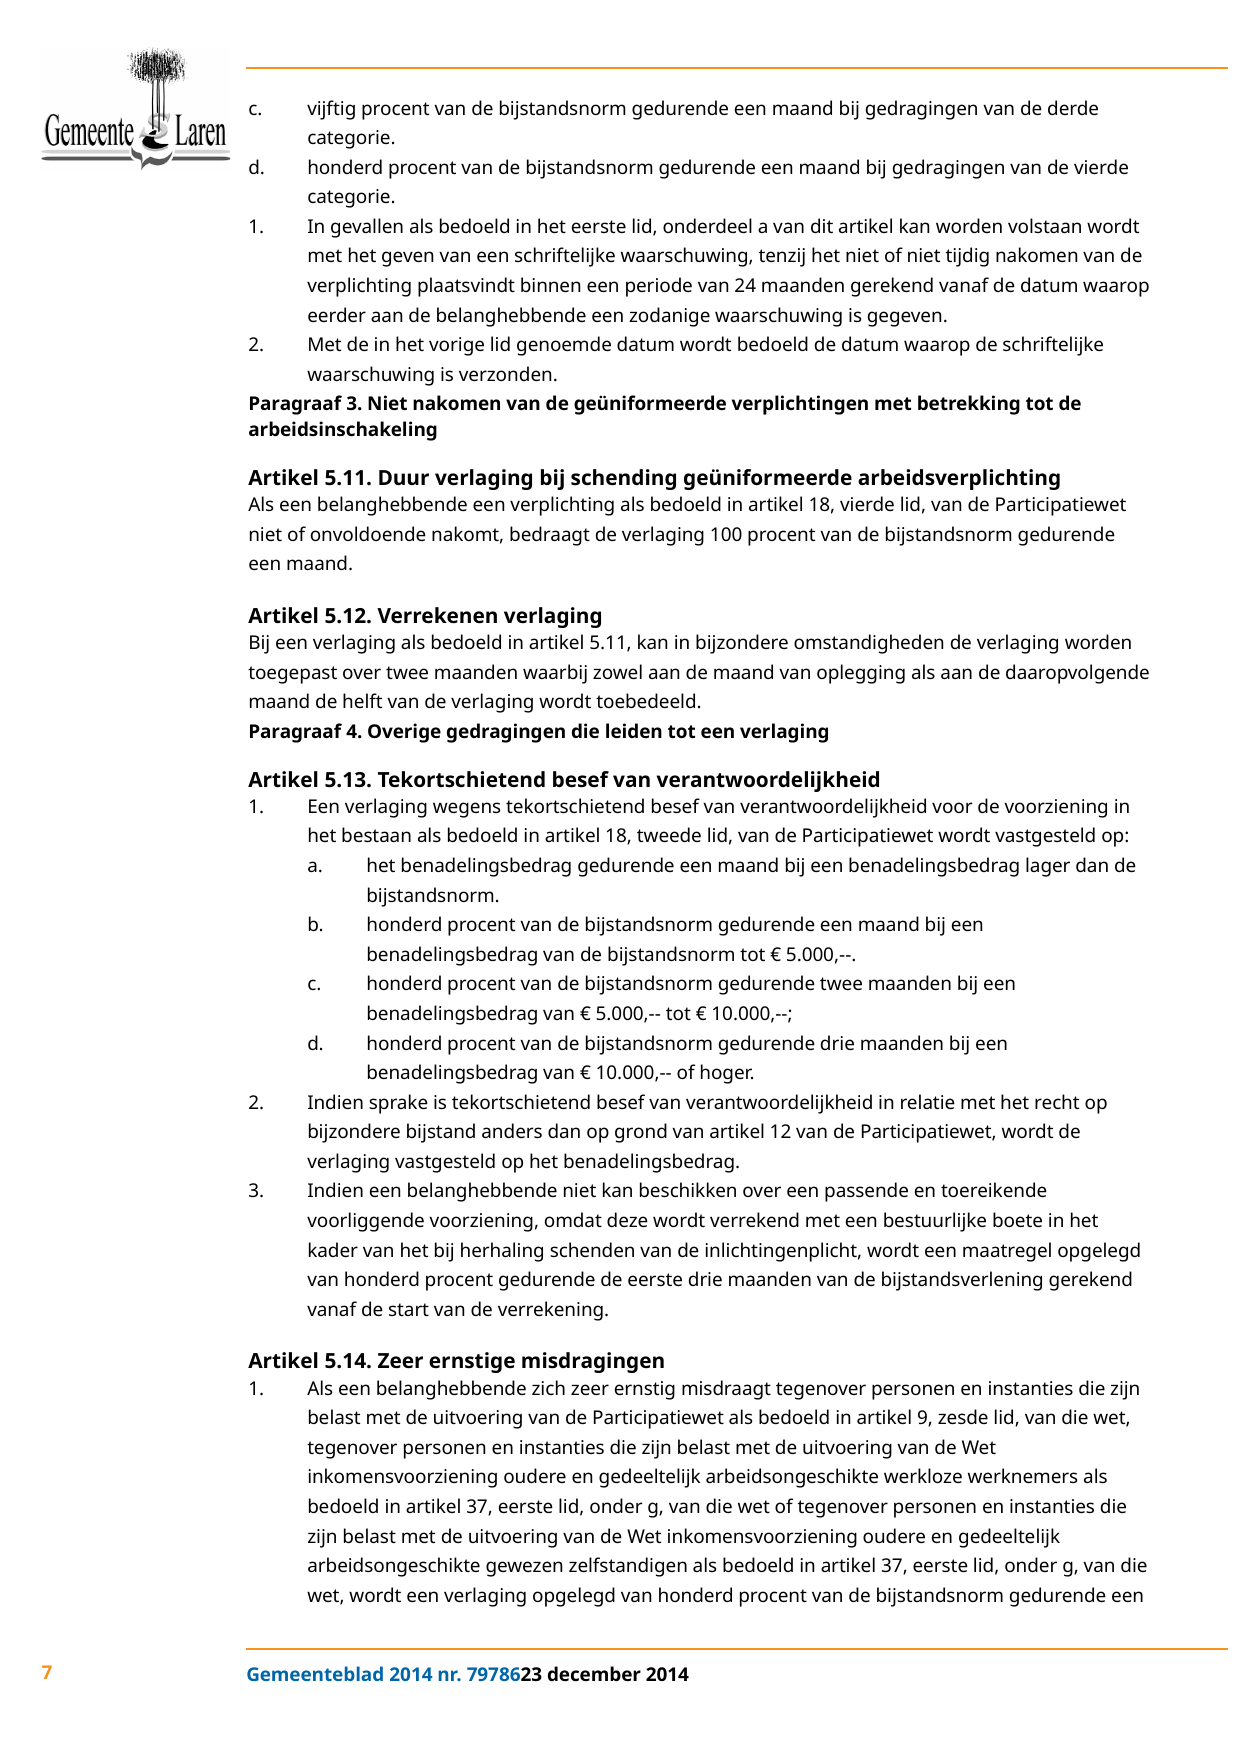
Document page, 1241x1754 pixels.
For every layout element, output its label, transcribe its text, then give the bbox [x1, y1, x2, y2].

text Paragraaf 4. Overige gedragingen die leiden tot een verlaging [248, 718, 1152, 744]
list honderd procent van de bijstandsnorm gedurende drie maanden bij een benadelingsbedrag van € 10.000,-- of hoger. [307, 1030, 1152, 1085]
list vijftig procent van de bijstandsnorm gedurende een maand bij gedragingen van de derde categorie. [248, 95, 1152, 150]
list In gevallen als bedoeld in het eerste lid, onderdeel a van dit artikel kan worden volstaan wordt met het geven van een schriftelijke waarschuwing, tenzij het niet of niet tijdig nakomen van de verplichting plaatsvindt binnen een periode van 24 maanden gerekend vanaf de datum waarop eerder aan de belanghebbende een zodanige waarschuwing is gegeven. [248, 213, 1152, 328]
text Artikel 5.14. Zeer ernstige misdragingen [248, 1346, 1152, 1375]
text Artikel 5.11. Duur verlaging bij schending geüniformeerde arbeidsverplichting [248, 463, 1152, 491]
list Indien sprake is tekortschietend besef van verantwoordelijkheid in relatie met het recht op bijzondere bijstand anders dan op grond van artikel 12 van de Participatiewet, wordt de verlaging vastgesteld op het benadelingsbedrag. [248, 1089, 1152, 1174]
list honderd procent van de bijstandsnorm gedurende twee maanden bij een benadelingsbedrag van € 5.000,-- tot € 10.000,--; [307, 971, 1152, 1026]
text Bij een verlaging als bedoeld in artikel 5.11, kan in bijzondere omstandigheden de verlaging worden toegepast over twee maanden waarbij zowel aan de maand van oplegging als aan de daaropvolgende maand de helft van de verlaging wordt toebedeeld. [248, 629, 1152, 714]
text Artikel 5.13. Tekortschietend besef van verantwoordelijkheid [248, 765, 1152, 793]
text Als een belanghebbende een verplichting als bedoeld in artikel 18, vierde lid, van de Participatiewet niet of onvoldoende nakomt, bedraagt de verlaging 100 procent van de bijstandsnorm gedurende een maand. [248, 491, 1152, 576]
list het benadelingsbedrag gedurende een maand bij een benadelingsbedrag lager dan de bijstandsnorm. [307, 852, 1152, 908]
list honderd procent van de bijstandsnorm gedurende een maand bij gedragingen van de vierde categorie. [248, 154, 1152, 209]
list Indien een belanghebbende niet kan beschikken over een passende en toereikende voorliggende voorziening, omdat deze wordt verrekend met een bestuurlijke boete in het kader van het bij herhaling schenden van de inlichtingenplicht, wordt een maatregel opgelegd van honderd procent gedurende de eerste drie maanden van de bijstandsverlening gerekend vanaf de start van de verrekening. [248, 1178, 1152, 1322]
list honderd procent van de bijstandsnorm gedurende een maand bij een benadelingsbedrag van de bijstandsnorm tot € 5.000,--. [307, 911, 1152, 967]
picture [41, 47, 231, 172]
text Paragraaf 3. Niet nakomen van de geüniformeerde verplichtingen met betrekking tot de arbeidsinschakeling [248, 391, 1152, 442]
list Als een belanghebbende zich zeer ernstig misdraagt tegenover personen en instanties die zijn belast met de uitvoering van de Participatiewet als bedoeld in artikel 9, zesde lid, van die wet, tegenover personen en instanties die zijn belast met de uitvoering van de Wet inkomensvoorziening oudere en gedeeltelijk arbeidsongeschikte werkloze werknemers als bedoeld in artikel 37, eerste lid, onder g, van die wet of tegenover personen en instanties die zijn belast met de uitvoering van de Wet inkomensvoorziening oudere en gedeeltelijk arbeidsongeschikte gewezen zelfstandigen als bedoeld in artikel 37, eerste lid, onder g, van die wet, wordt een verlaging opgelegd van honderd procent van de bijstandsnorm gedurende een [248, 1375, 1152, 1608]
list Een verlaging wegens tekortschietend besef van verantwoordelijkheid voor de voorziening in het bestaan als bedoeld in artikel 18, tweede lid, van de Participatiewet wordt vastgesteld op: [248, 793, 1152, 848]
text Artikel 5.12. Verrekenen verlaging [248, 601, 1152, 629]
list Met de in het vorige lid genoemde datum wordt bedoeld de datum waarop de schriftelijke waarschuwing is verzonden. [248, 331, 1152, 387]
